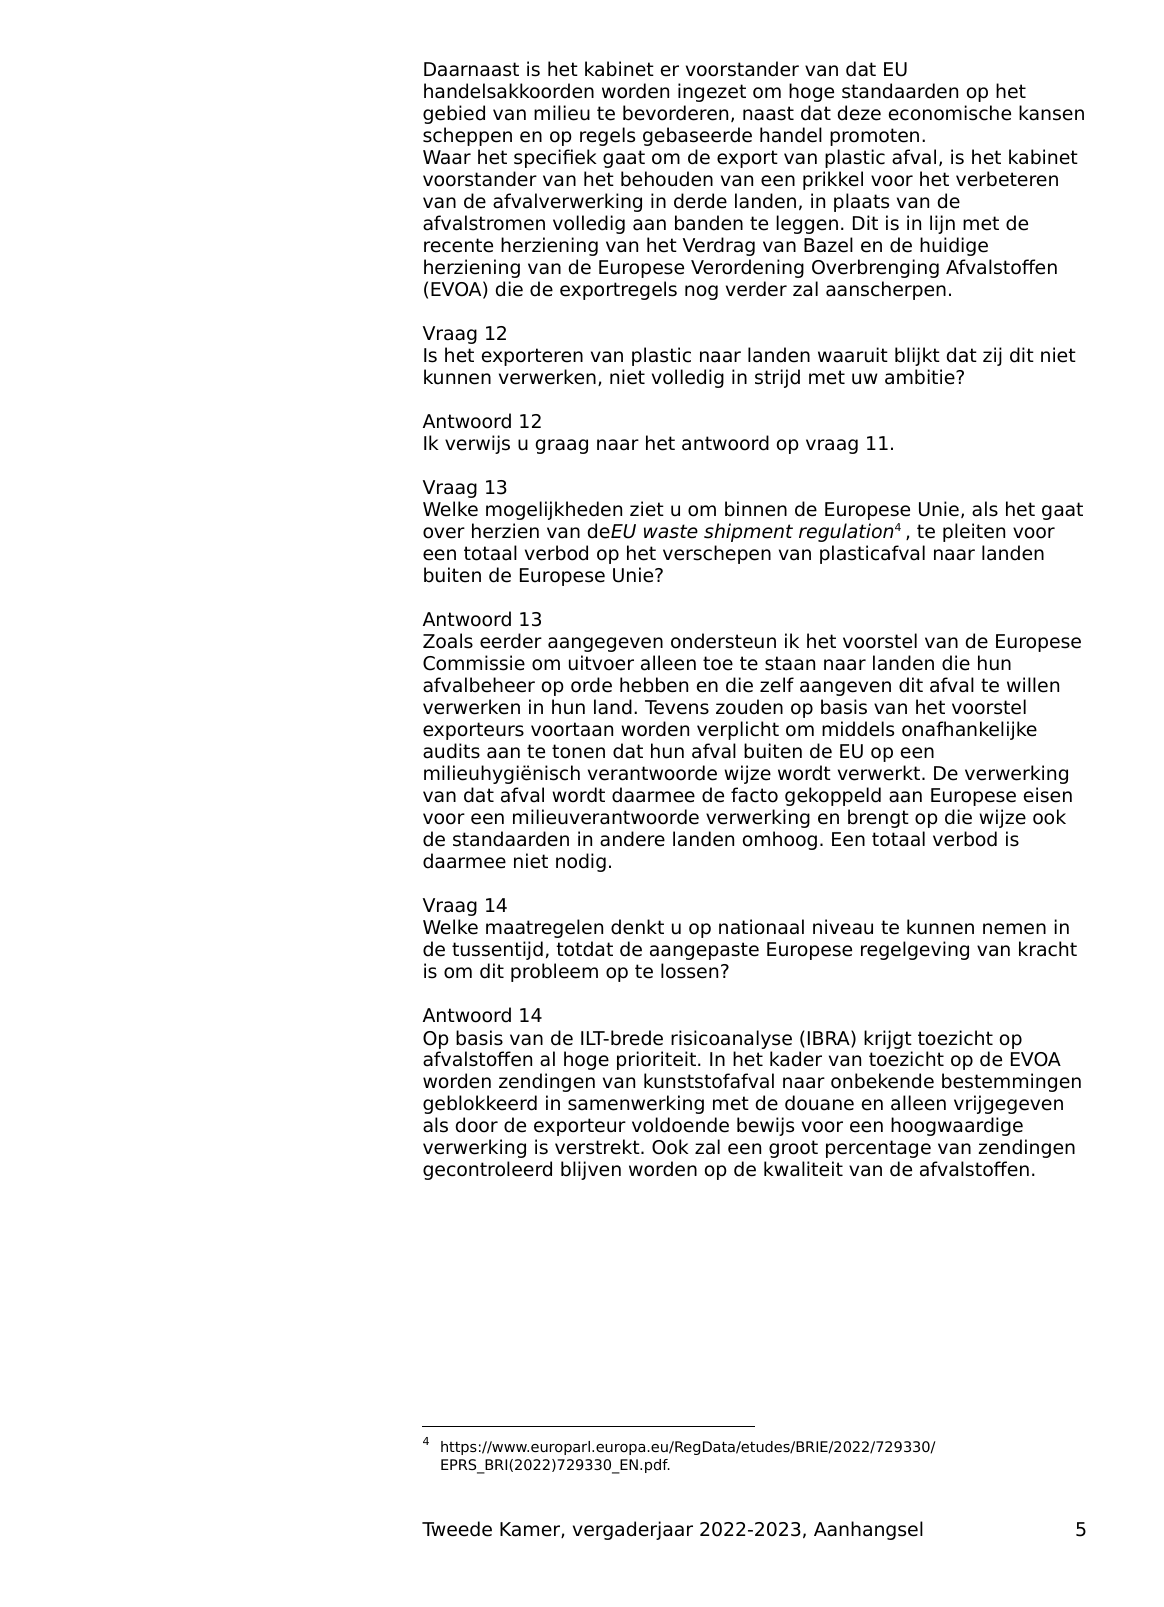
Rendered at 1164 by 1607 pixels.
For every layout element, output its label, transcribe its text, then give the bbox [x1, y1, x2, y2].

text Ik verwijs u graag naar het antwoord op vraag 11. [422, 433, 1087, 455]
text Welke mogelijkheden ziet u om binnen de Europese Unie, als het gaat over herzien van deEU waste shipment regulation, te pleiten voor een totaal verbod op het verschepen van plasticafval naar landen buiten de Europese Unie? [422, 499, 1087, 587]
text Antwoord 13 [422, 609, 1087, 631]
text Waar het specifiek gaat om de export van plastic afval, is het kabinet voorstander van het behouden van een prikkel voor het verbeteren van de afvalverwerking in derde landen, in plaats van de afvalstromen volledig aan banden te leggen. Dit is in lijn met de recente herziening van het Verdrag van Bazel en de huidige herziening van de Europese Verordening Overbrenging Afvalstoffen (EVOA) die de exportregels nog verder zal aanscherpen. [422, 147, 1087, 301]
text Welke maatregelen denkt u op nationaal niveau te kunnen nemen in de tussentijd, totdat de aangepaste Europese regelgeving van kracht is om dit probleem op te lossen? [422, 917, 1087, 983]
text Antwoord 14 [422, 1005, 1087, 1027]
text Vraag 12 [422, 323, 1087, 345]
text Zoals eerder aangegeven ondersteun ik het voorstel van de Europese Commissie om uitvoer alleen toe te staan naar landen die hun afvalbeheer op orde hebben en die zelf aangeven dit afval te willen verwerken in hun land. Tevens zouden op basis van het voorstel exporteurs voortaan worden verplicht om middels onafhankelijke audits aan te tonen dat hun afval buiten de EU op een milieuhygiënisch verantwoorde wijze wordt verwerkt. De verwerking van dat afval wordt daarmee de facto gekoppeld aan Europese eisen voor een milieuverantwoorde verwerking en brengt op die wijze ook de standaarden in andere landen omhoog. Een totaal verbod is daarmee niet nodig. [422, 631, 1087, 873]
text Op basis van de ILT-brede risicoanalyse (IBRA) krijgt toezicht op afvalstoffen al hoge prioriteit. In het kader van toezicht op de EVOA worden zendingen van kunststofafval naar onbekende bestemmingen geblokkeerd in samenwerking met de douane en alleen vrijgegeven als door de exporteur voldoende bewijs voor een hoogwaardige verwerking is verstrekt. Ook zal een groot percentage van zendingen gecontroleerd blijven worden op de kwaliteit van de afvalstoffen. [422, 1027, 1087, 1181]
text Vraag 14 [422, 895, 1087, 917]
text Daarnaast is het kabinet er voorstander van dat EU handelsakkoorden worden ingezet om hoge standaarden op het gebied van milieu te bevorderen, naast dat deze economische kansen scheppen en op regels gebaseerde handel promoten. [422, 59, 1087, 147]
text Vraag 13 [422, 477, 1087, 499]
text https://www.europarl.europa.eu/RegData/etudes/BRIE/2022/729330/EPRS_BRI(2022)729330_EN.pdf. [422, 1435, 1087, 1474]
text Is het exporteren van plastic naar landen waaruit blijkt dat zij dit niet kunnen verwerken, niet volledig in strijd met uw ambitie? [422, 345, 1087, 389]
text Antwoord 12 [422, 411, 1087, 433]
